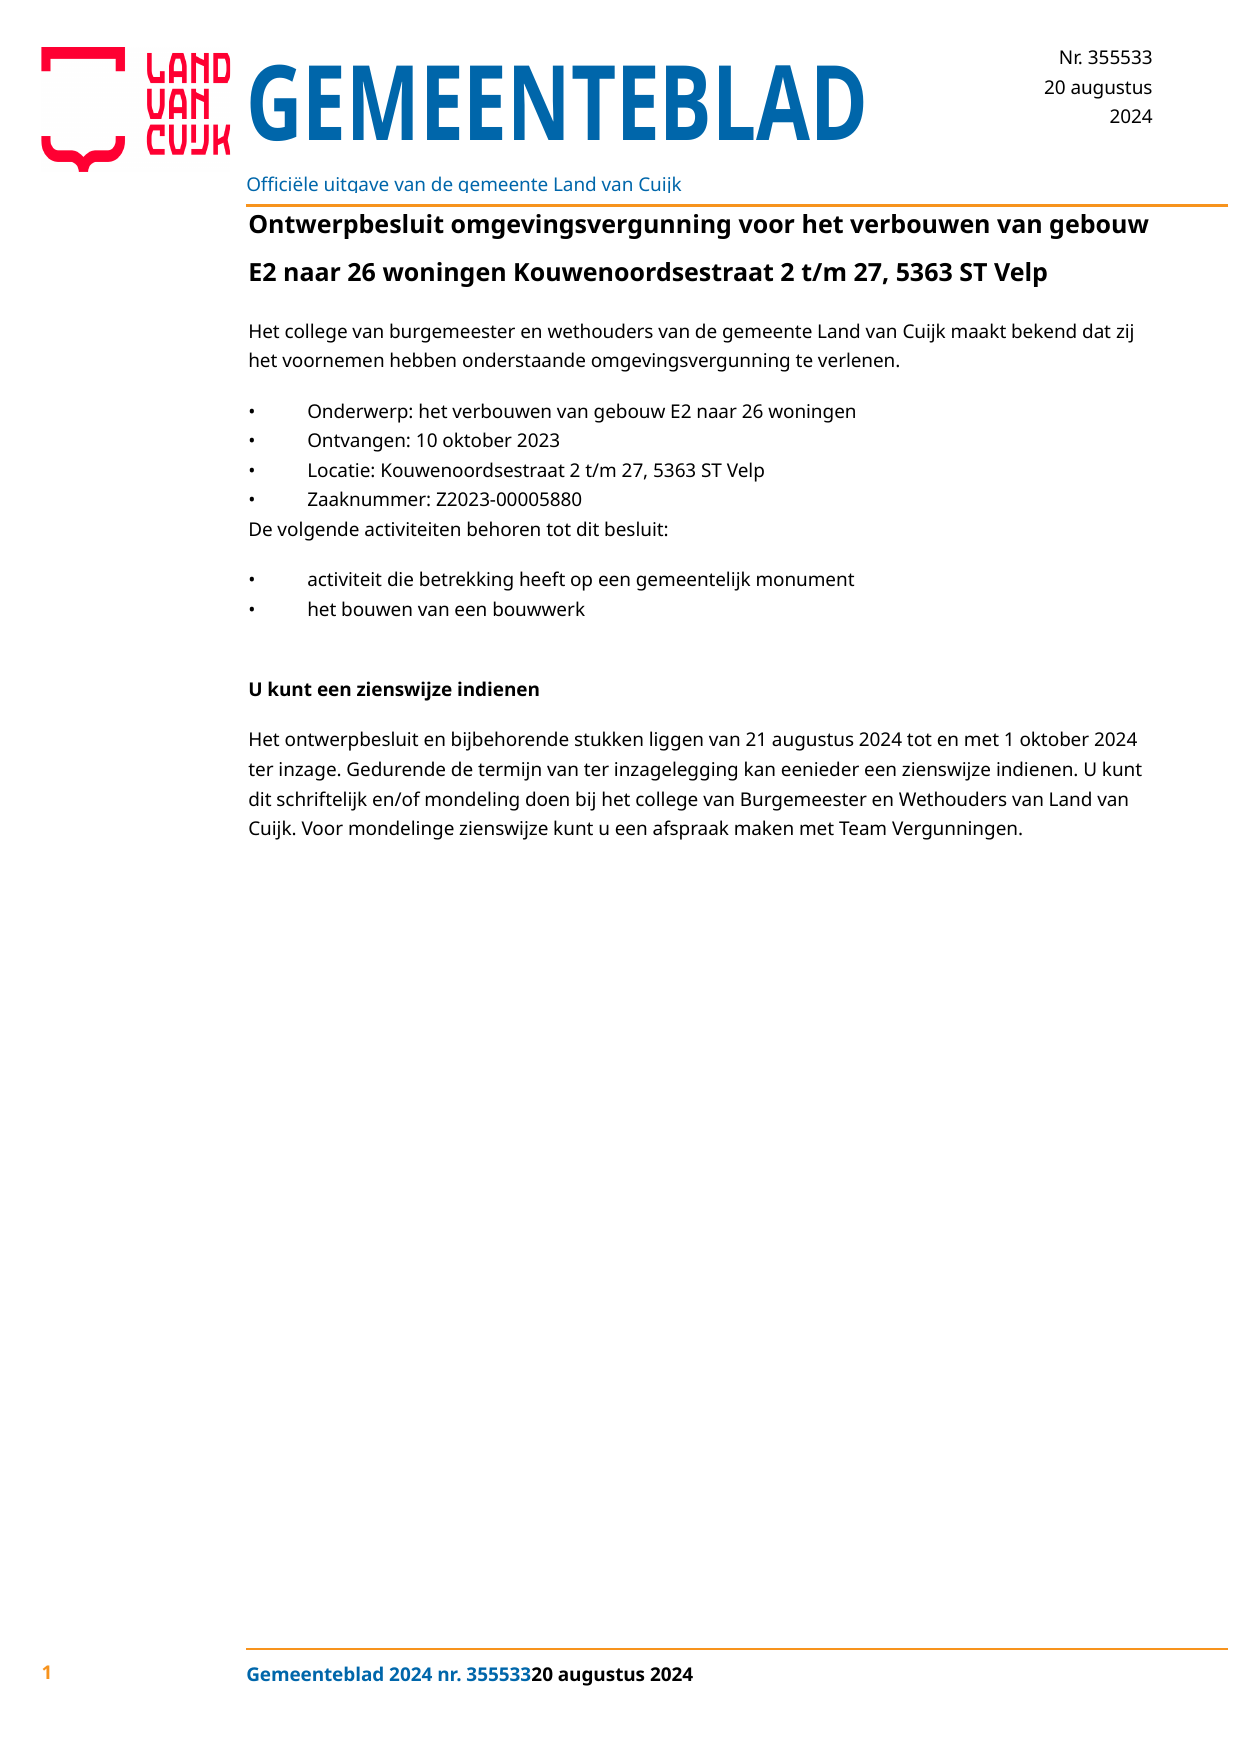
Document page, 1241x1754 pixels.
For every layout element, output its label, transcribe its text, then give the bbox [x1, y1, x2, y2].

text U kunt een zienswijze indienen [248, 676, 1152, 702]
list activiteit die betrekking heeft op een gemeentelijk monument [248, 567, 1152, 592]
text Ontwerpbesluit omgevingsvergunning voor het verbouwen van gebouw E2 naar 26 woningen Kouwenoordsestraat 2 t/m 27, 5363 ST Velp [248, 207, 1152, 288]
text Het college van burgemeester en wethouders van de gemeente Land van Cuijk maakt bekend dat zij het voornemen hebben onderstaande omgevingsvergunning te verlenen. [248, 318, 1152, 373]
text De volgende activiteiten behoren tot dit besluit: [248, 516, 1152, 542]
picture [41, 47, 231, 172]
list het bouwen van een bouwwerk [248, 596, 1152, 622]
text Het ontwerpbesluit en bijbehorende stukken liggen van 21 augustus 2024 tot en met 1 oktober 2024 ter inzage. Gedurende de termijn van ter inzagelegging kan eenieder een zienswijze indienen. U kunt dit schriftelijk en/of mondeling doen bij het college van Burgemeester en Wethouders van Land van Cuijk. Voor mondelinge zienswijze kunt u een afspraak maken met Team Vergunningen. [248, 727, 1152, 841]
list Locatie: Kouwenoordsestraat 2 t/m 27, 5363 ST Velp [248, 457, 1152, 483]
list Onderwerp: het verbouwen van gebouw E2 naar 26 woningen [248, 398, 1152, 424]
list Zaaknummer: Z2023-00005880 [248, 487, 1152, 512]
list Ontvangen: 10 oktober 2023 [248, 427, 1152, 453]
